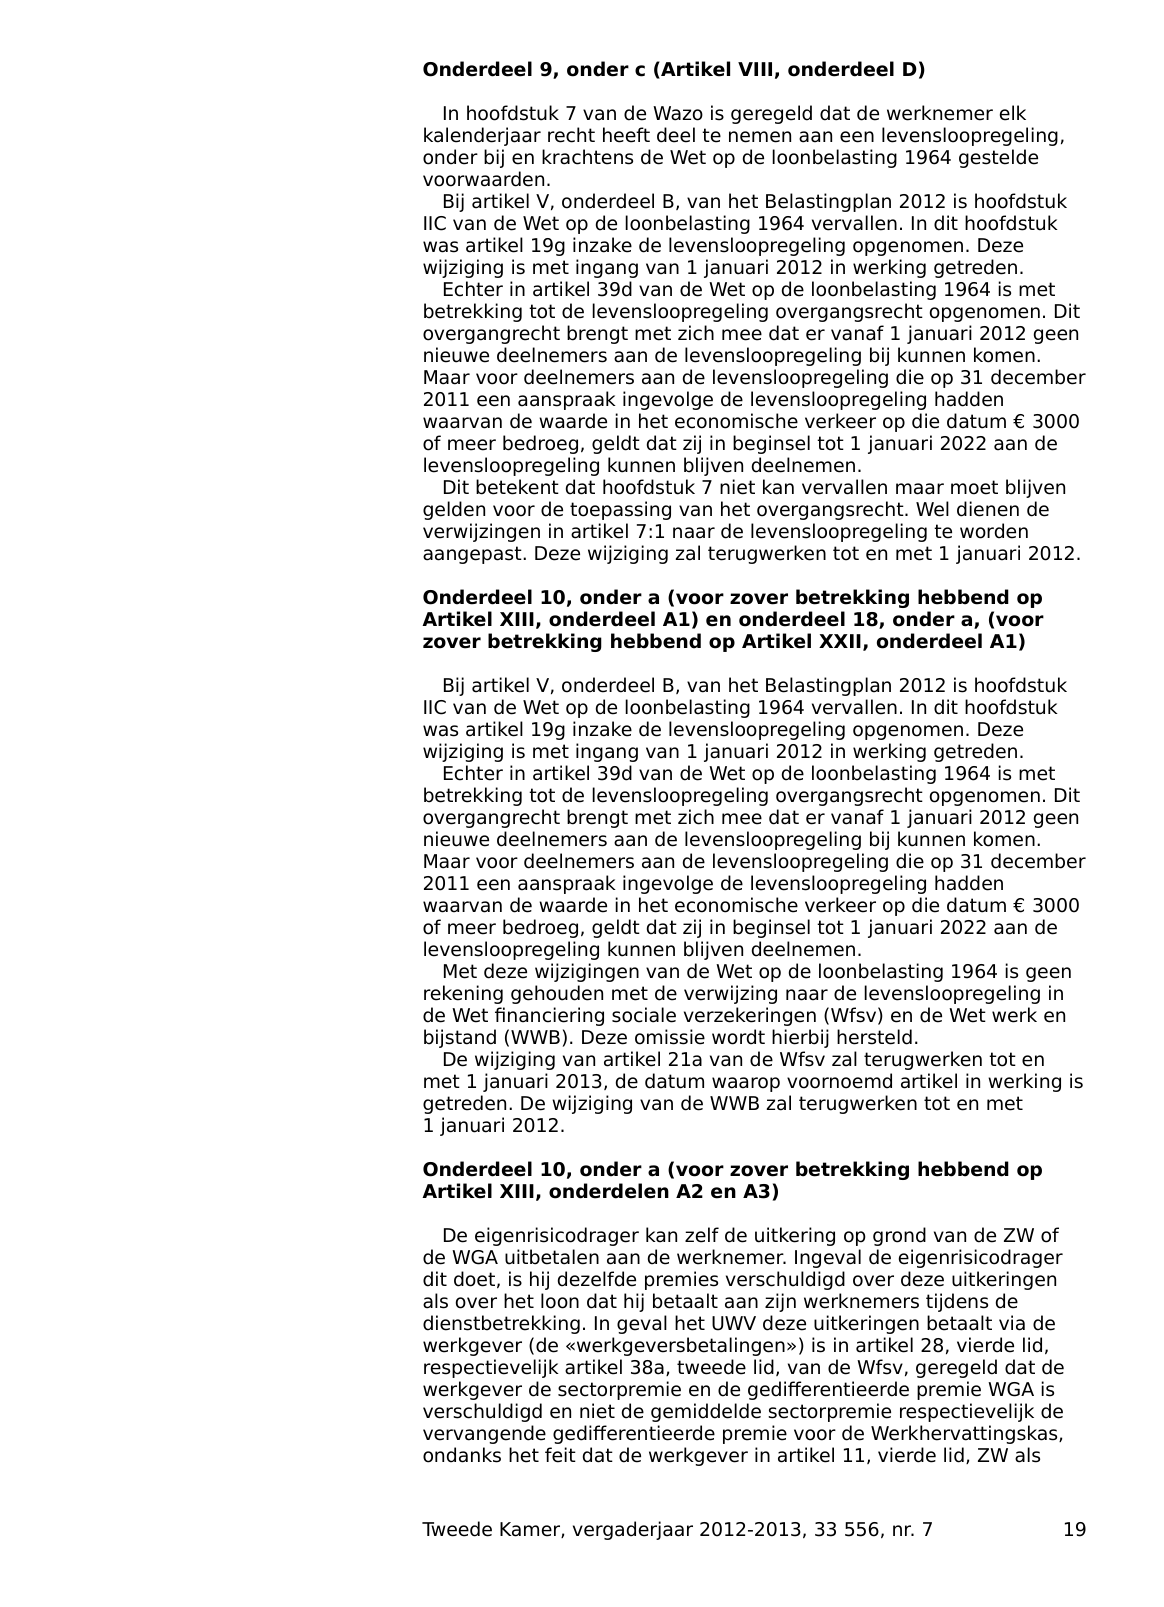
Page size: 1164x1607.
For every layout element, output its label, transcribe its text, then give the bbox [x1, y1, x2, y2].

text Bij artikel V, onderdeel B, van het Belastingplan 2012 is hoofdstuk IIC van de Wet op de loonbelasting 1964 vervallen. In dit hoofdstuk was artikel 19g inzake de levensloopregeling opgenomen. Deze wijziging is met ingang van 1 januari 2012 in werking getreden. [422, 675, 1087, 763]
text In hoofdstuk 7 van de Wazo is geregeld dat de werknemer elk kalenderjaar recht heeft deel te nemen aan een levensloopregeling, onder bij en krachtens de Wet op de loonbelasting 1964 gestelde voorwaarden. [422, 103, 1087, 191]
text Echter in artikel 39d van de Wet op de loonbelasting 1964 is met betrekking tot de levensloopregeling overgangsrecht opgenomen. Dit overgangrecht brengt met zich mee dat er vanaf 1 januari 2012 geen nieuwe deelnemers aan de levensloopregeling bij kunnen komen. Maar voor deelnemers aan de levensloopregeling die op 31 december 2011 een aanspraak ingevolge de levensloopregeling hadden waarvan de waarde in het economische verkeer op die datum € 3000 of meer bedroeg, geldt dat zij in beginsel tot 1 januari 2022 aan de levensloopregeling kunnen blijven deelnemen. [422, 763, 1087, 961]
text De wijziging van artikel 21a van de Wfsv zal terugwerken tot en met 1 januari 2013, de datum waarop voornoemd artikel in werking is getreden. De wijziging van de WWB zal terugwerken tot en met 1 januari 2012. [422, 1049, 1087, 1137]
text Met deze wijzigingen van de Wet op de loonbelasting 1964 is geen rekening gehouden met de verwijzing naar de levensloopregeling in de Wet financiering sociale verzekeringen (Wfsv) en de Wet werk en bijstand (WWB). Deze omissie wordt hierbij hersteld. [422, 961, 1087, 1049]
text Dit betekent dat hoofdstuk 7 niet kan vervallen maar moet blijven gelden voor de toepassing van het overgangsrecht. Wel dienen de verwijzingen in artikel 7:1 naar de levensloopregeling te worden aangepast. Deze wijziging zal terugwerken tot en met 1 januari 2012. [422, 477, 1087, 565]
text Echter in artikel 39d van de Wet op de loonbelasting 1964 is met betrekking tot de levensloopregeling overgangsrecht opgenomen. Dit overgangrecht brengt met zich mee dat er vanaf 1 januari 2012 geen nieuwe deelnemers aan de levensloopregeling bij kunnen komen. Maar voor deelnemers aan de levensloopregeling die op 31 december 2011 een aanspraak ingevolge de levensloopregeling hadden waarvan de waarde in het economische verkeer op die datum € 3000 of meer bedroeg, geldt dat zij in beginsel tot 1 januari 2022 aan de levensloopregeling kunnen blijven deelnemen. [422, 279, 1087, 477]
text Bij artikel V, onderdeel B, van het Belastingplan 2012 is hoofdstuk IIC van de Wet op de loonbelasting 1964 vervallen. In dit hoofdstuk was artikel 19g inzake de levensloopregeling opgenomen. Deze wijziging is met ingang van 1 januari 2012 in werking getreden. [422, 191, 1087, 279]
text De eigenrisicodrager kan zelf de uitkering op grond van de ZW of de WGA uitbetalen aan de werknemer. Ingeval de eigenrisicodrager dit doet, is hij dezelfde premies verschuldigd over deze uitkeringen als over het loon dat hij betaalt aan zijn werknemers tijdens de dienstbetrekking. In geval het UWV deze uitkeringen betaalt via de werkgever (de «werkgeversbetalingen») is in artikel 28, vierde lid, respectievelijk artikel 38a, tweede lid, van de Wfsv, geregeld dat de werkgever de sectorpremie en de gedifferentieerde premie WGA is verschuldigd en niet de gemiddelde sectorpremie respectievelijk de vervangende gedifferentieerde premie voor de Werkhervattingskas, ondanks het feit dat de werkgever in artikel 11, vierde lid, ZW als [422, 1225, 1087, 1467]
subtitle Onderdeel 10, onder a (voor zover betrekking hebbend op Artikel XIII, onderdeel A1) en onderdeel 18, onder a, (voor zover betrekking hebbend op Artikel XXII, onderdeel A1) [422, 587, 1087, 653]
subtitle Onderdeel 10, onder a (voor zover betrekking hebbend op Artikel XIII, onderdelen A2 en A3) [422, 1159, 1087, 1203]
subtitle Onderdeel 9, onder c (Artikel VIII, onderdeel D) [422, 59, 1087, 81]
